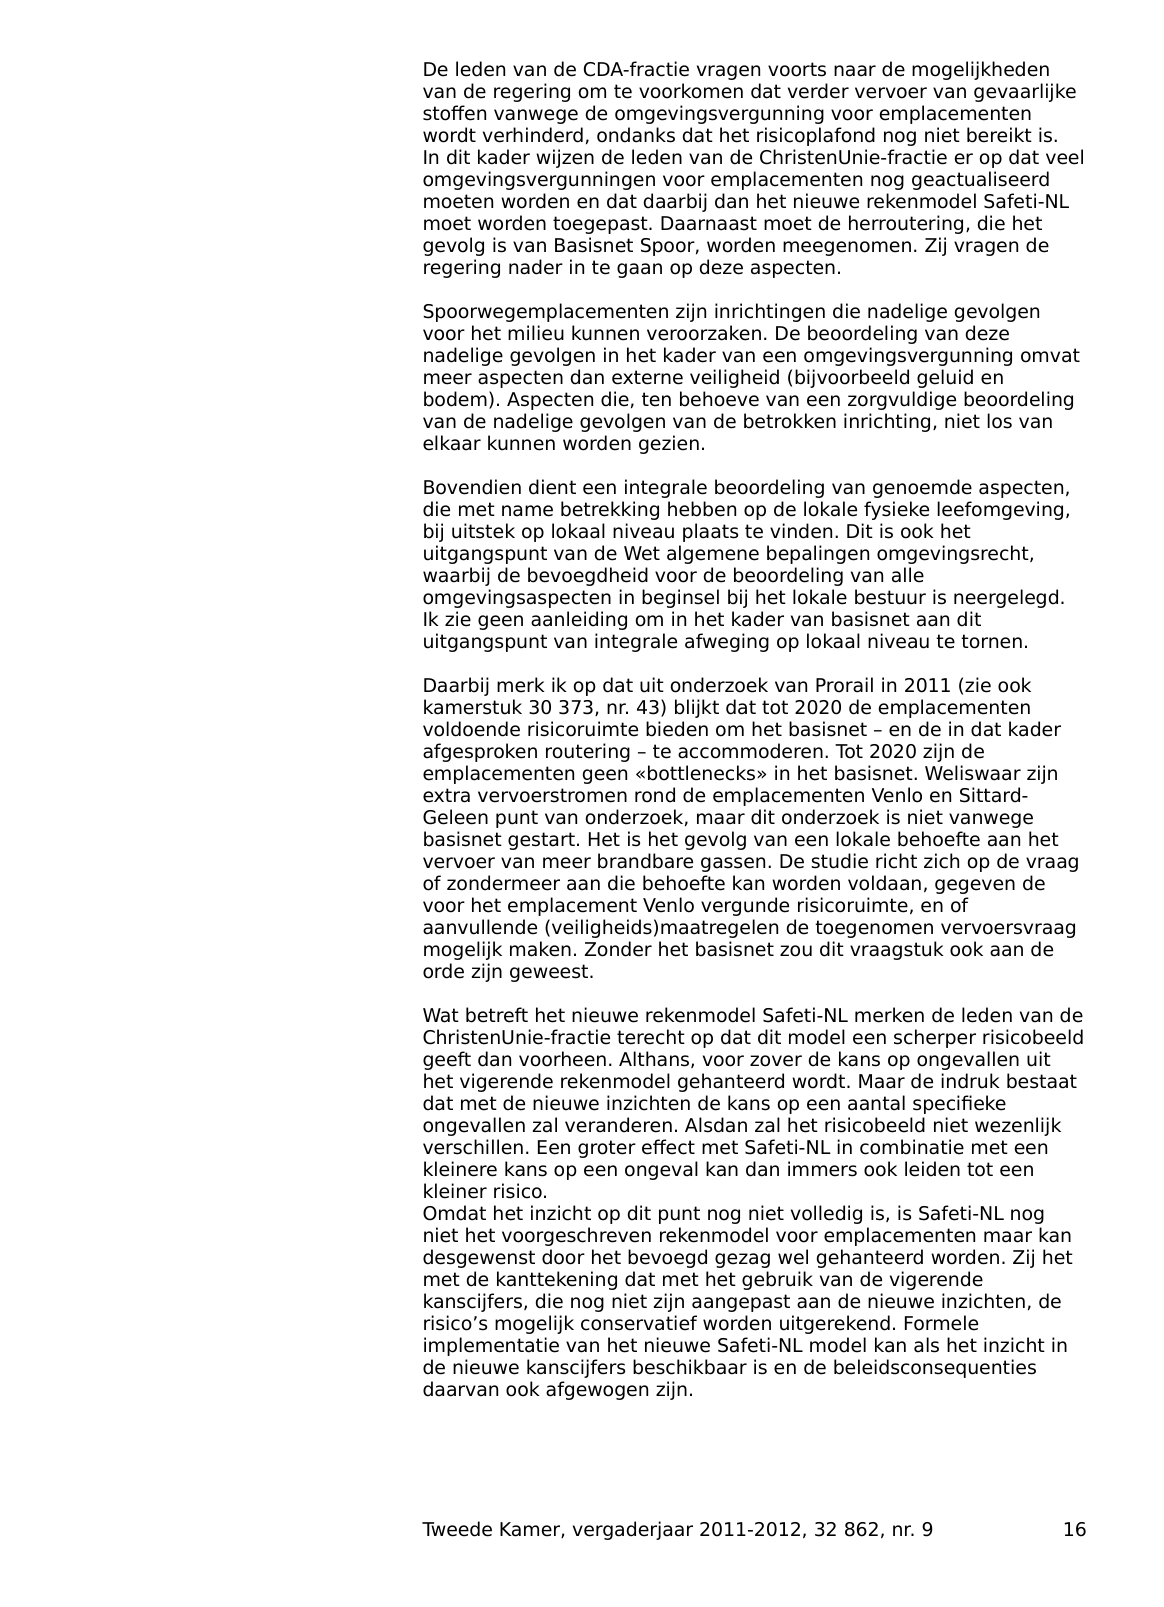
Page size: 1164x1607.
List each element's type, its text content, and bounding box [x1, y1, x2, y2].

text In dit kader wijzen de leden van de ChristenUnie-fractie er op dat veel omgevingsvergunningen voor emplacementen nog geactualiseerd moeten worden en dat daarbij dan het nieuwe rekenmodel Safeti-NL moet worden toegepast. Daarnaast moet de herroutering, die het gevolg is van Basisnet Spoor, worden meegenomen. Zij vragen de regering nader in te gaan op deze aspecten. [422, 147, 1087, 279]
text De leden van de CDA-fractie vragen voorts naar de mogelijkheden van de regering om te voorkomen dat verder vervoer van gevaarlijke stoffen vanwege de omgevingsvergunning voor emplacementen wordt verhinderd, ondanks dat het risicoplafond nog niet bereikt is. [422, 59, 1087, 147]
text Daarbij merk ik op dat uit onderzoek van Prorail in 2011 (zie ook kamerstuk 30 373, nr. 43) blijkt dat tot 2020 de emplacementen voldoende risicoruimte bieden om het basisnet – en de in dat kader afgesproken routering – te accommoderen. Tot 2020 zijn de emplacementen geen «bottlenecks» in het basisnet. Weliswaar zijn extra vervoerstromen rond de emplacementen Venlo en Sittard-Geleen punt van onderzoek, maar dit onderzoek is niet vanwege basisnet gestart. Het is het gevolg van een lokale behoefte aan het vervoer van meer brandbare gassen. De studie richt zich op de vraag of zondermeer aan die behoefte kan worden voldaan, gegeven de voor het emplacement Venlo vergunde risicoruimte, en of aanvullende (veiligheids)maatregelen de toegenomen vervoersvraag mogelijk maken. Zonder het basisnet zou dit vraagstuk ook aan de orde zijn geweest. [422, 675, 1087, 983]
text Wat betreft het nieuwe rekenmodel Safeti-NL merken de leden van de ChristenUnie-fractie terecht op dat dit model een scherper risicobeeld geeft dan voorheen. Althans, voor zover de kans op ongevallen uit het vigerende rekenmodel gehanteerd wordt. Maar de indruk bestaat dat met de nieuwe inzichten de kans op een aantal specifieke ongevallen zal veranderen. Alsdan zal het risicobeeld niet wezenlijk verschillen. Een groter effect met Safeti-NL in combinatie met een kleinere kans op een ongeval kan dan immers ook leiden tot een kleiner risico. [422, 1005, 1087, 1203]
text Ik zie geen aanleiding om in het kader van basisnet aan dit uitgangspunt van integrale afweging op lokaal niveau te tornen. [422, 609, 1087, 653]
text Spoorwegemplacementen zijn inrichtingen die nadelige gevolgen voor het milieu kunnen veroorzaken. De beoordeling van deze nadelige gevolgen in het kader van een omgevingsvergunning omvat meer aspecten dan externe veiligheid (bijvoorbeeld geluid en bodem). Aspecten die, ten behoeve van een zorgvuldige beoordeling van de nadelige gevolgen van de betrokken inrichting, niet los van elkaar kunnen worden gezien. [422, 301, 1087, 455]
text Omdat het inzicht op dit punt nog niet volledig is, is Safeti-NL nog niet het voorgeschreven rekenmodel voor emplacementen maar kan desgewenst door het bevoegd gezag wel gehanteerd worden. Zij het met de kanttekening dat met het gebruik van de vigerende kanscijfers, die nog niet zijn aangepast aan de nieuwe inzichten, de risico’s mogelijk conservatief worden uitgerekend. Formele implementatie van het nieuwe Safeti-NL model kan als het inzicht in de nieuwe kanscijfers beschikbaar is en de beleidsconsequenties daarvan ook afgewogen zijn. [422, 1203, 1087, 1401]
text Bovendien dient een integrale beoordeling van genoemde aspecten, die met name betrekking hebben op de lokale fysieke leefomgeving, bij uitstek op lokaal niveau plaats te vinden. Dit is ook het uitgangspunt van de Wet algemene bepalingen omgevingsrecht, waarbij de bevoegdheid voor de beoordeling van alle omgevingsaspecten in beginsel bij het lokale bestuur is neergelegd. [422, 477, 1087, 609]
